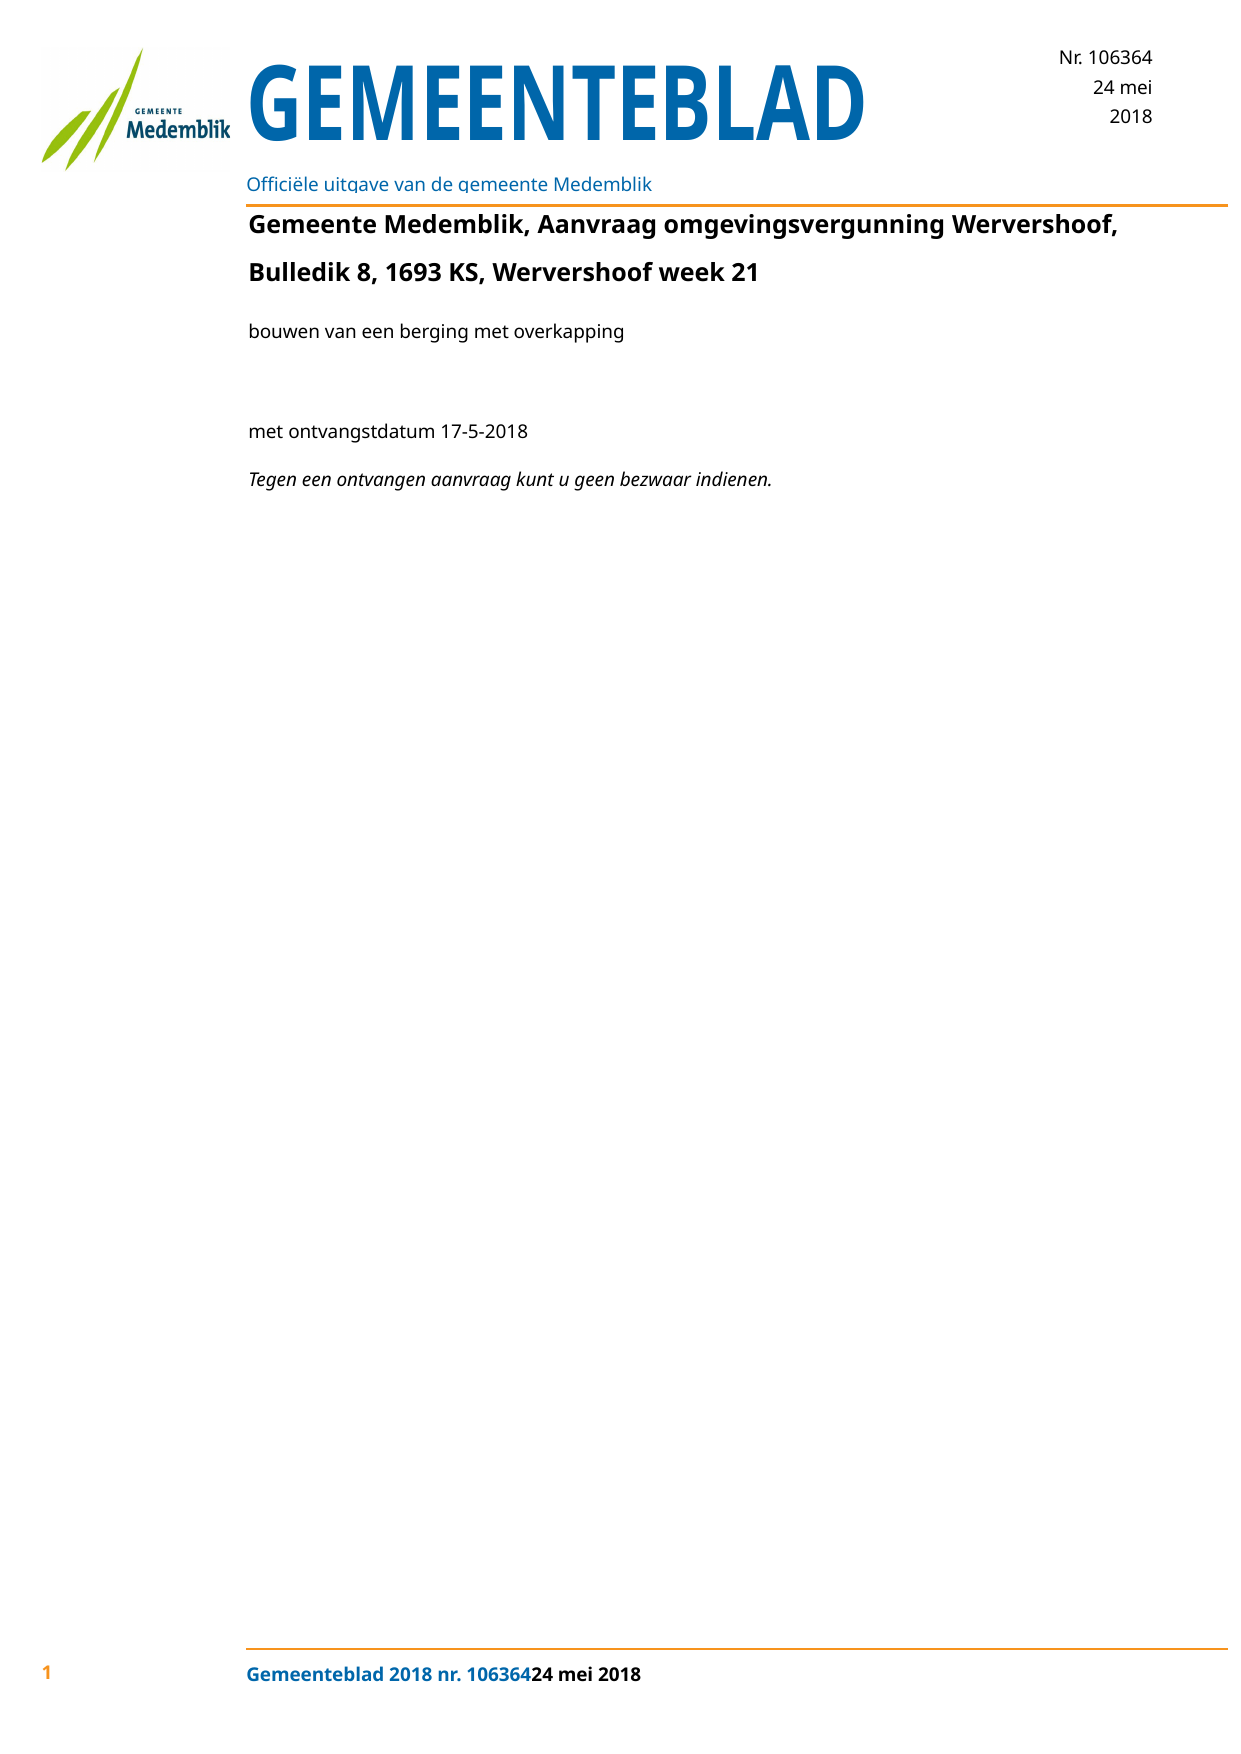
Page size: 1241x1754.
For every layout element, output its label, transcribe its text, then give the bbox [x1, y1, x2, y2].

picture [41, 47, 231, 172]
text Gemeente Medemblik, Aanvraag omgevingsvergunning Wervershoof, Bulledik 8, 1693 KS, Wervershoof week 21 [248, 207, 1152, 288]
text Tegen een ontvangen aanvraag kunt u geen bezwaar indienen. [248, 467, 1152, 492]
text bouwen van een berging met overkapping [248, 318, 1152, 344]
text met ontvangstdatum 17-5-2018 [248, 419, 1152, 444]
